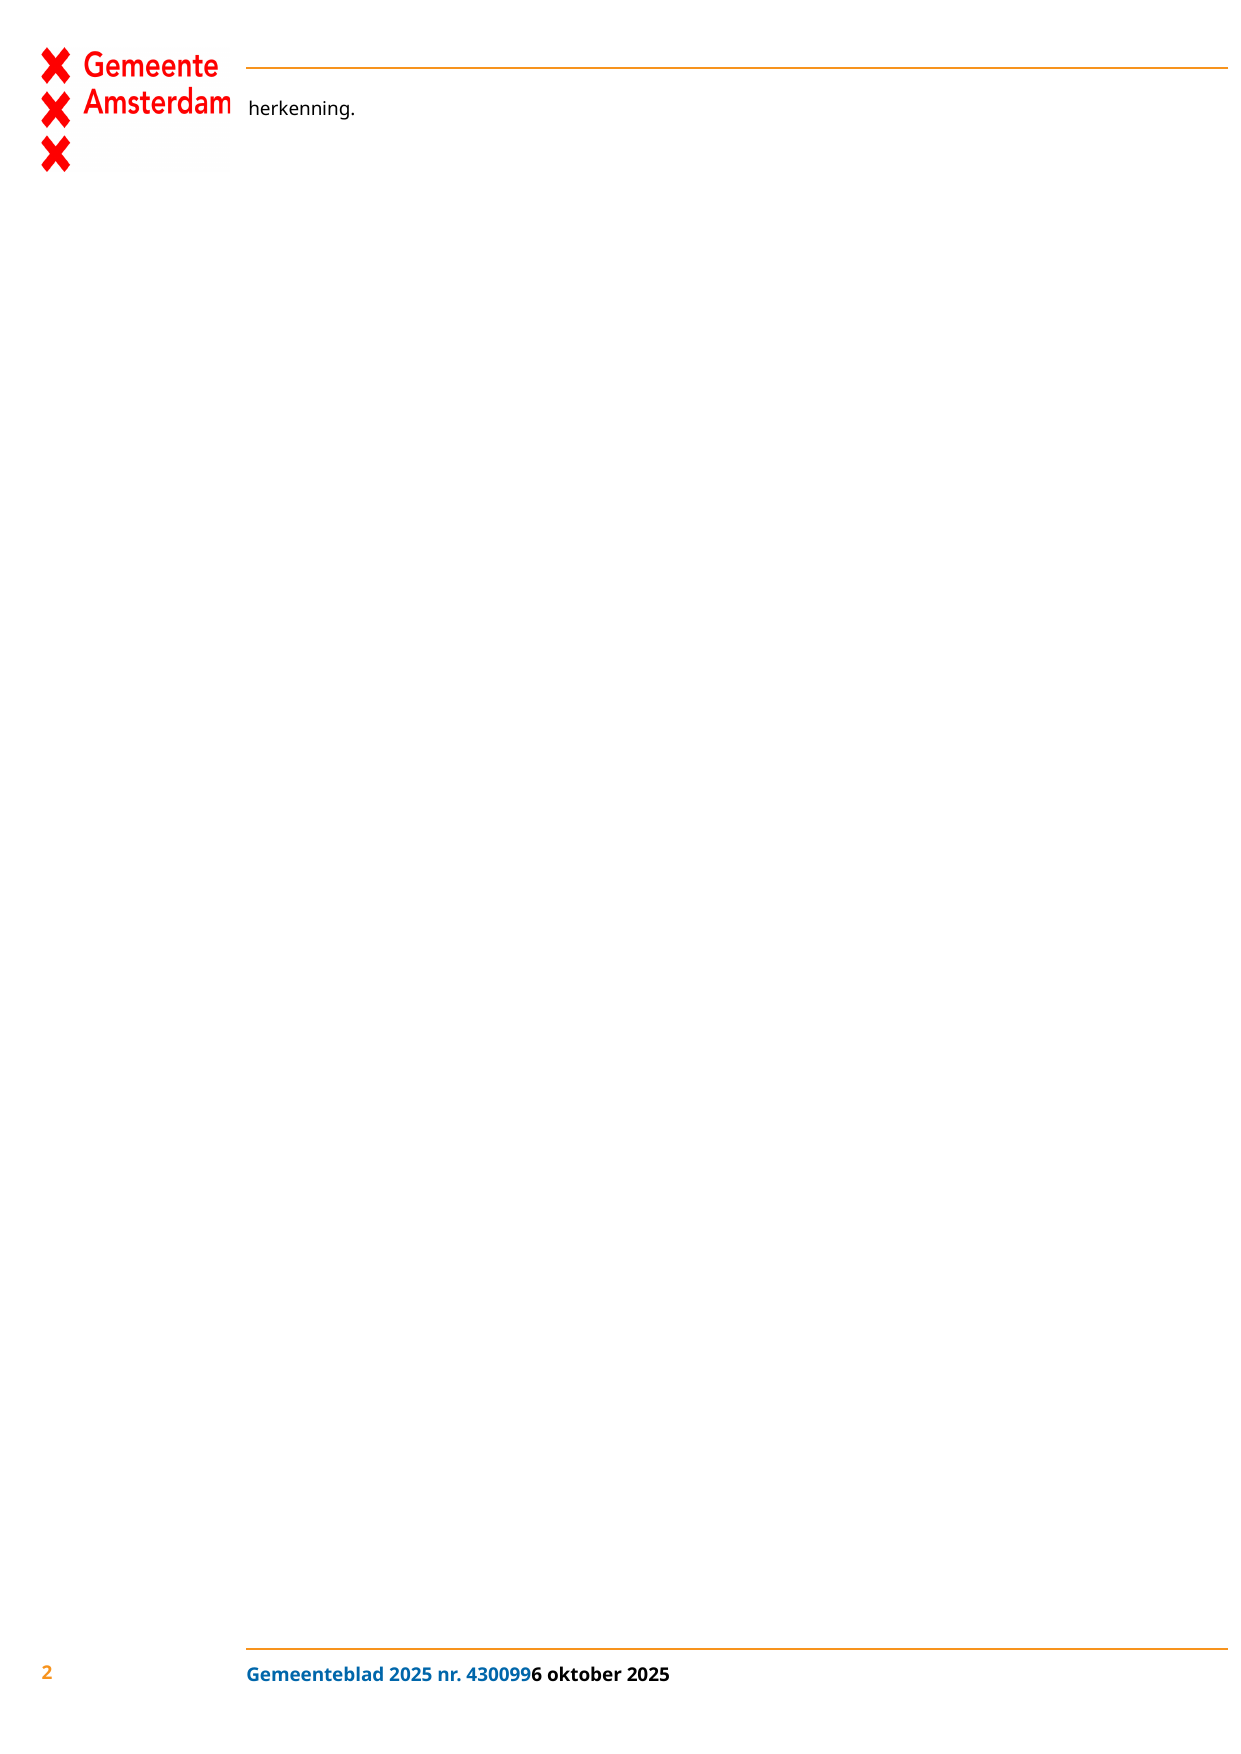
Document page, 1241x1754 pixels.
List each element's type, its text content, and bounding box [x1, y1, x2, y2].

text herkenning. [248, 95, 1152, 121]
picture [41, 47, 231, 172]
